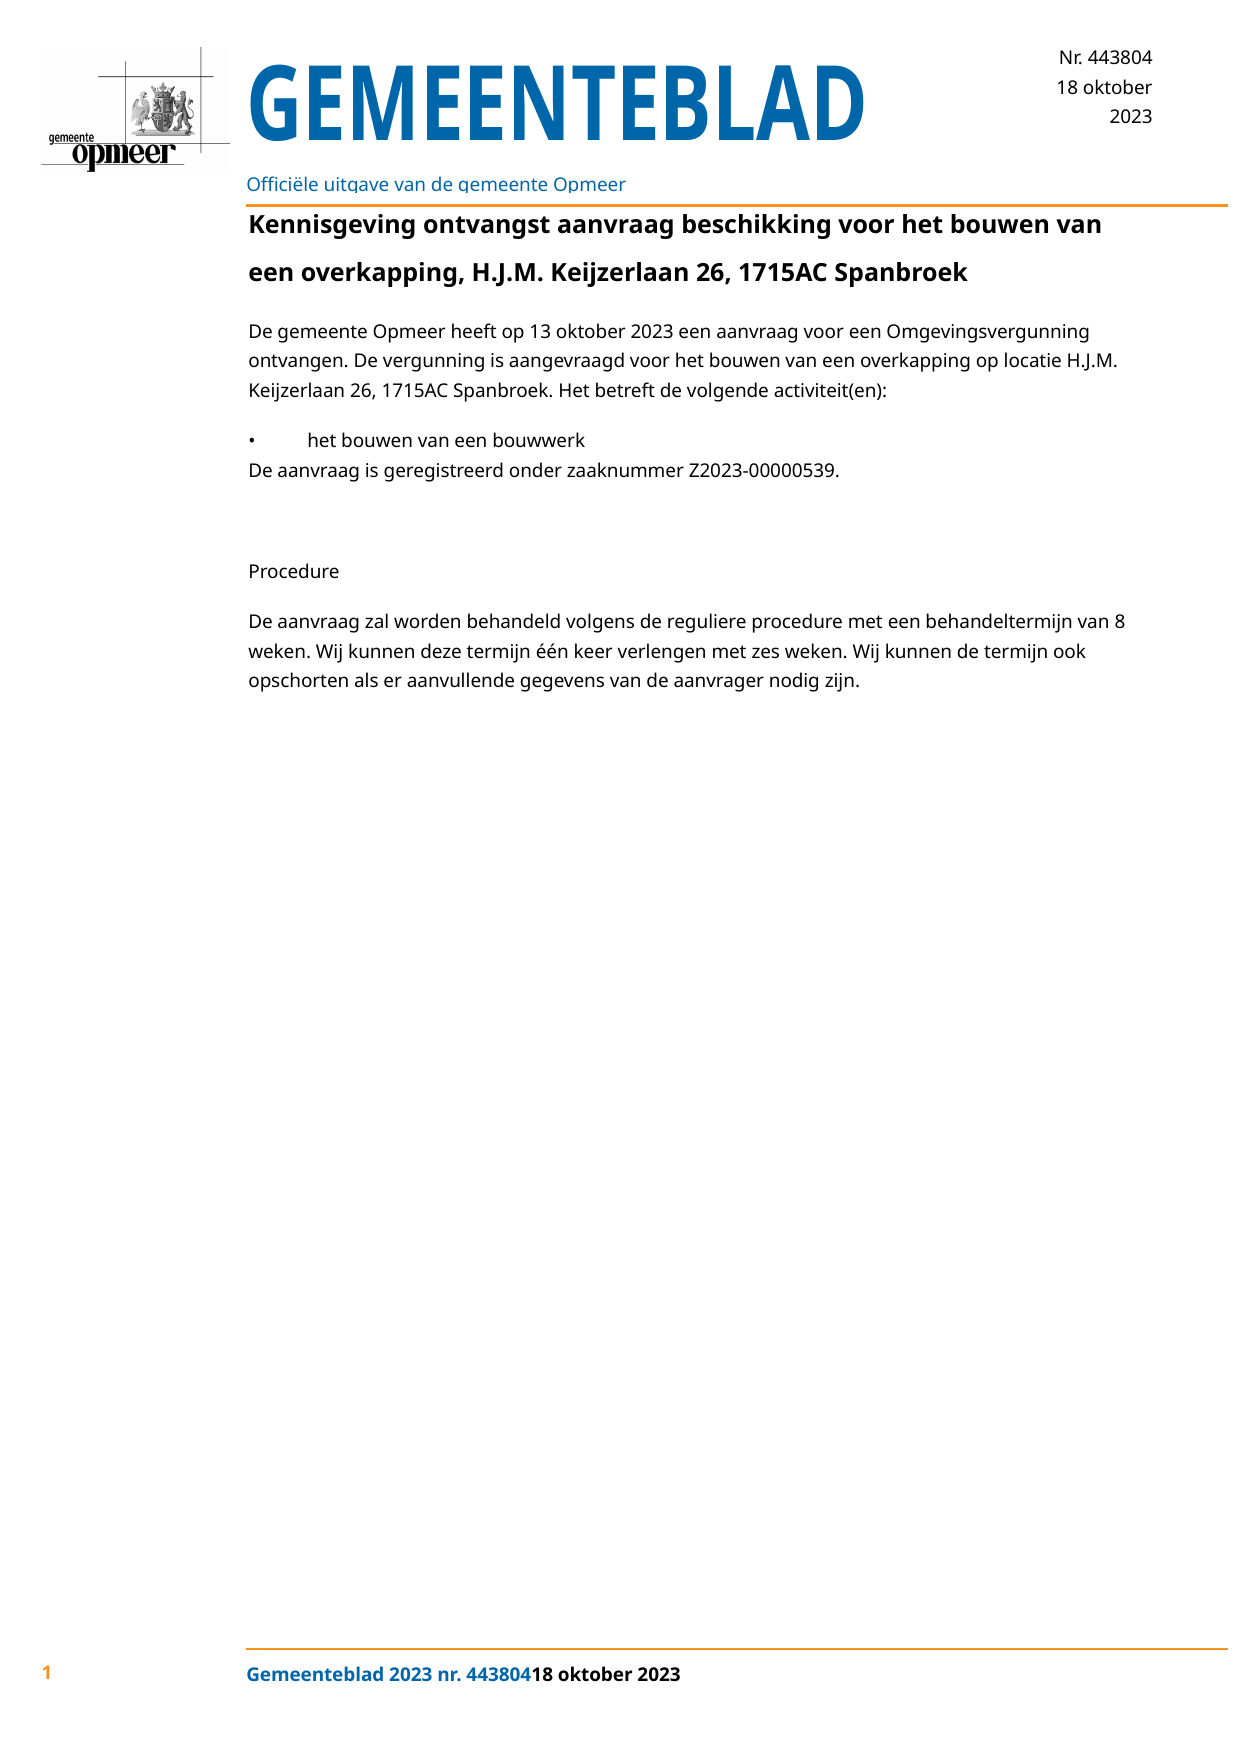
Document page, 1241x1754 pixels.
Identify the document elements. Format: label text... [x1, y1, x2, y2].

text Procedure [248, 558, 1152, 584]
list het bouwen van een bouwwerk [248, 427, 1152, 453]
picture [41, 47, 231, 172]
text De aanvraag zal worden behandeld volgens de reguliere procedure met een behandeltermijn van 8 weken. Wij kunnen deze termijn één keer verlengen met zes weken. Wij kunnen de termijn ook opschorten als er aanvullende gegevens van de aanvrager nodig zijn. [248, 608, 1152, 693]
text De gemeente Opmeer heeft op 13 oktober 2023 een aanvraag voor een Omgevingsvergunning ontvangen. De vergunning is aangevraagd voor het bouwen van een overkapping op locatie H.J.M. Keijzerlaan 26, 1715AC Spanbroek. Het betreft de volgende activiteit(en): [248, 318, 1152, 403]
text De aanvraag is geregistreerd onder zaaknummer Z2023-00000539. [248, 457, 1152, 483]
text Kennisgeving ontvangst aanvraag beschikking voor het bouwen van een overkapping, H.J.M. Keijzerlaan 26, 1715AC Spanbroek [248, 207, 1152, 288]
